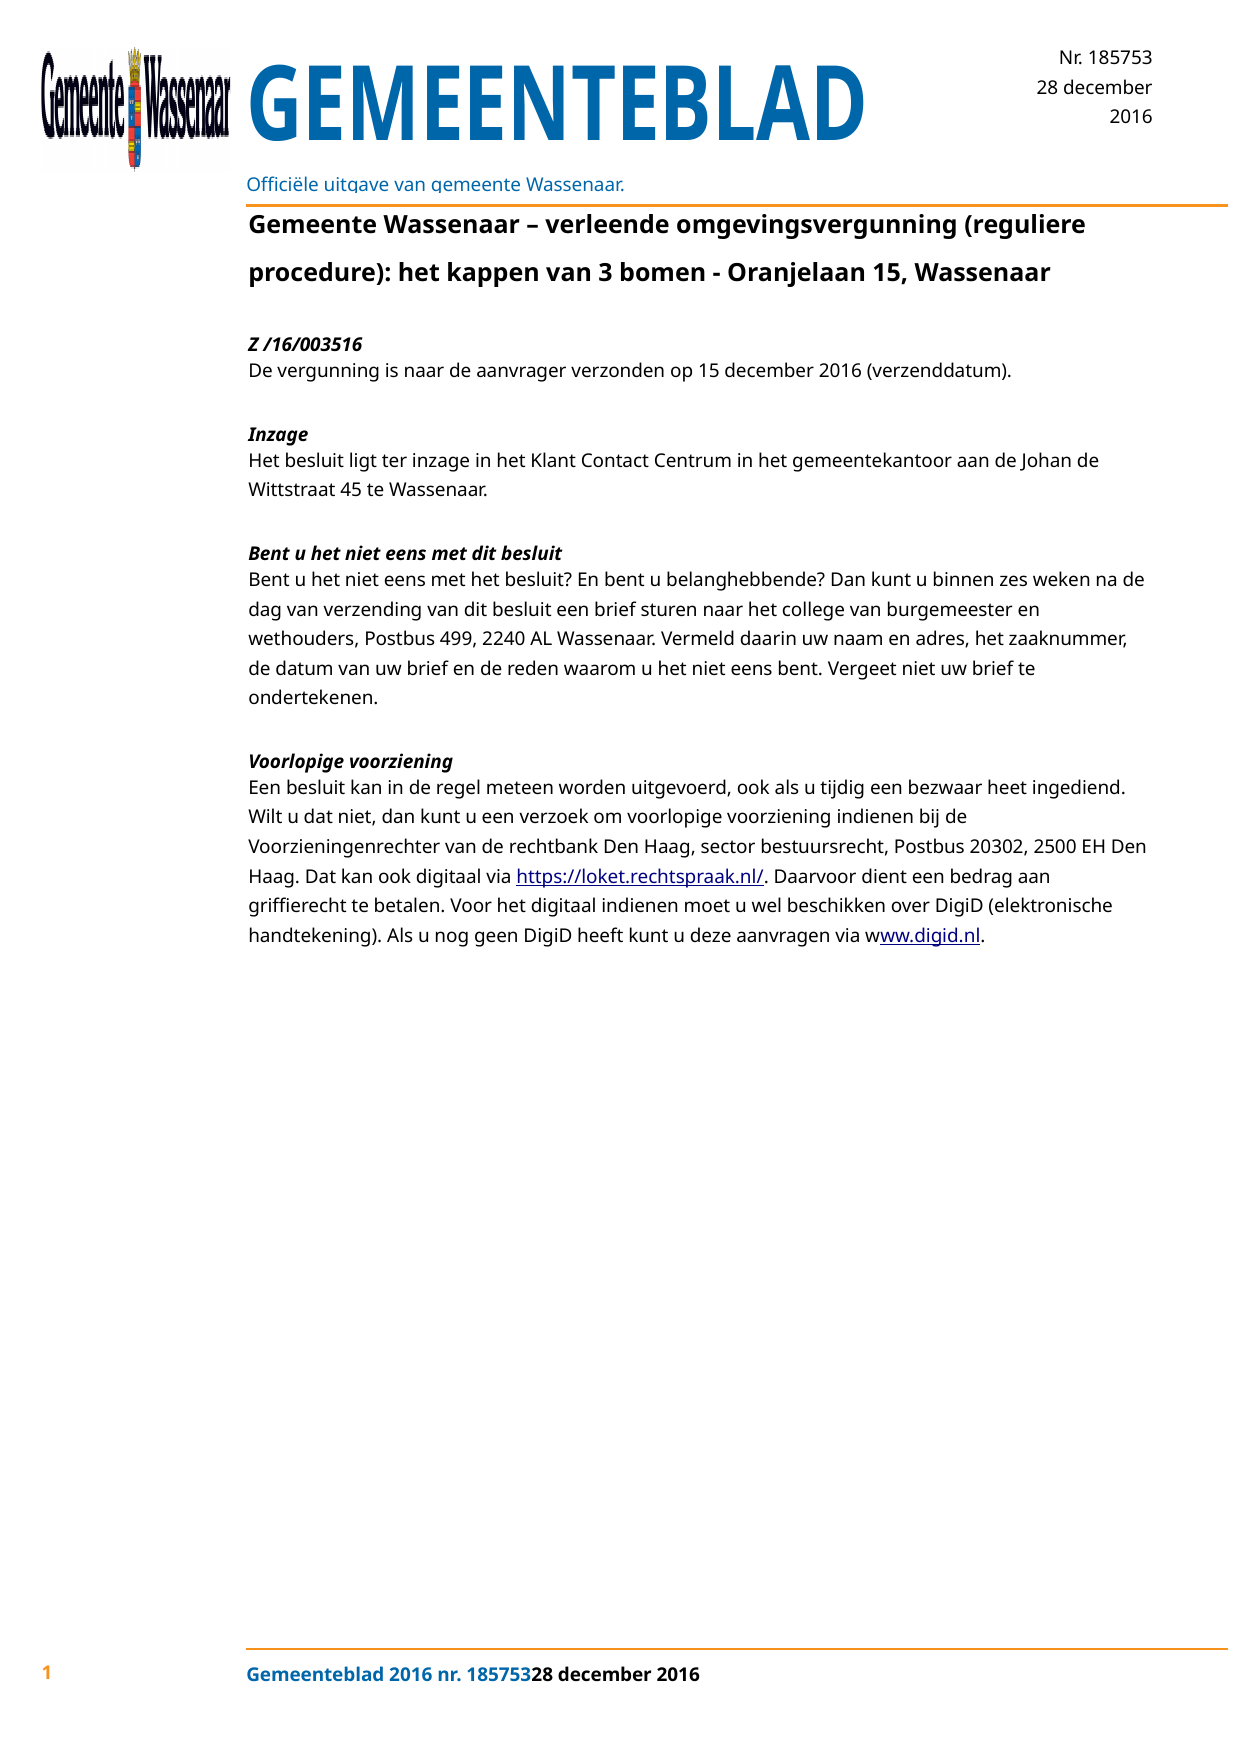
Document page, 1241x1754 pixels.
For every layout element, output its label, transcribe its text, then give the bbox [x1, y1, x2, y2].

text Het besluit ligt ter inzage in het Klant Contact Centrum in het gemeentekantoor aan de Johan de Wittstraat 45 te Wassenaar. [248, 447, 1152, 502]
text Bent u het niet eens met dit besluit [248, 540, 1152, 566]
text De vergunning is naar de aanvrager verzonden op 15 december 2016 (verzenddatum). [248, 357, 1152, 383]
picture [41, 47, 231, 172]
text Gemeente Wassenaar – verleende omgevingsvergunning (reguliere procedure): het kappen van 3 bomen - Oranjelaan 15, Wassenaar [248, 207, 1152, 288]
text Z /16/003516 [248, 331, 1152, 357]
text Inzage [248, 421, 1152, 447]
text Bent u het niet eens met het besluit? En bent u belanghebbende? Dan kunt u binnen zes weken na de dag van verzending van dit besluit een brief sturen naar het college van burgemeester en wethouders, Postbus 499, 2240 AL Wassenaar. Vermeld daarin uw naam en adres, het zaaknummer, de datum van uw brief en de reden waarom u het niet eens bent. Vergeet niet uw brief te ondertekenen. [248, 566, 1152, 710]
text Een besluit kan in de regel meteen worden uitgevoerd, ook als u tijdig een bezwaar heet ingediend. Wilt u dat niet, dan kunt u een verzoek om voorlopige voorziening indienen bij de Voorzieningenrechter van de rechtbank Den Haag, sector bestuursrecht, Postbus 20302, 2500 EH Den Haag. Dat kan ook digitaal via https://loket.rechtspraak.nl/. Daarvoor dient een bedrag aan griffierecht te betalen. Voor het digitaal indienen moet u wel beschikken over DigiD (elektronische handtekening). Als u nog geen DigiD heeft kunt u deze aanvragen via www.digid.nl. [248, 774, 1152, 948]
text Voorlopige voorziening [248, 748, 1152, 774]
